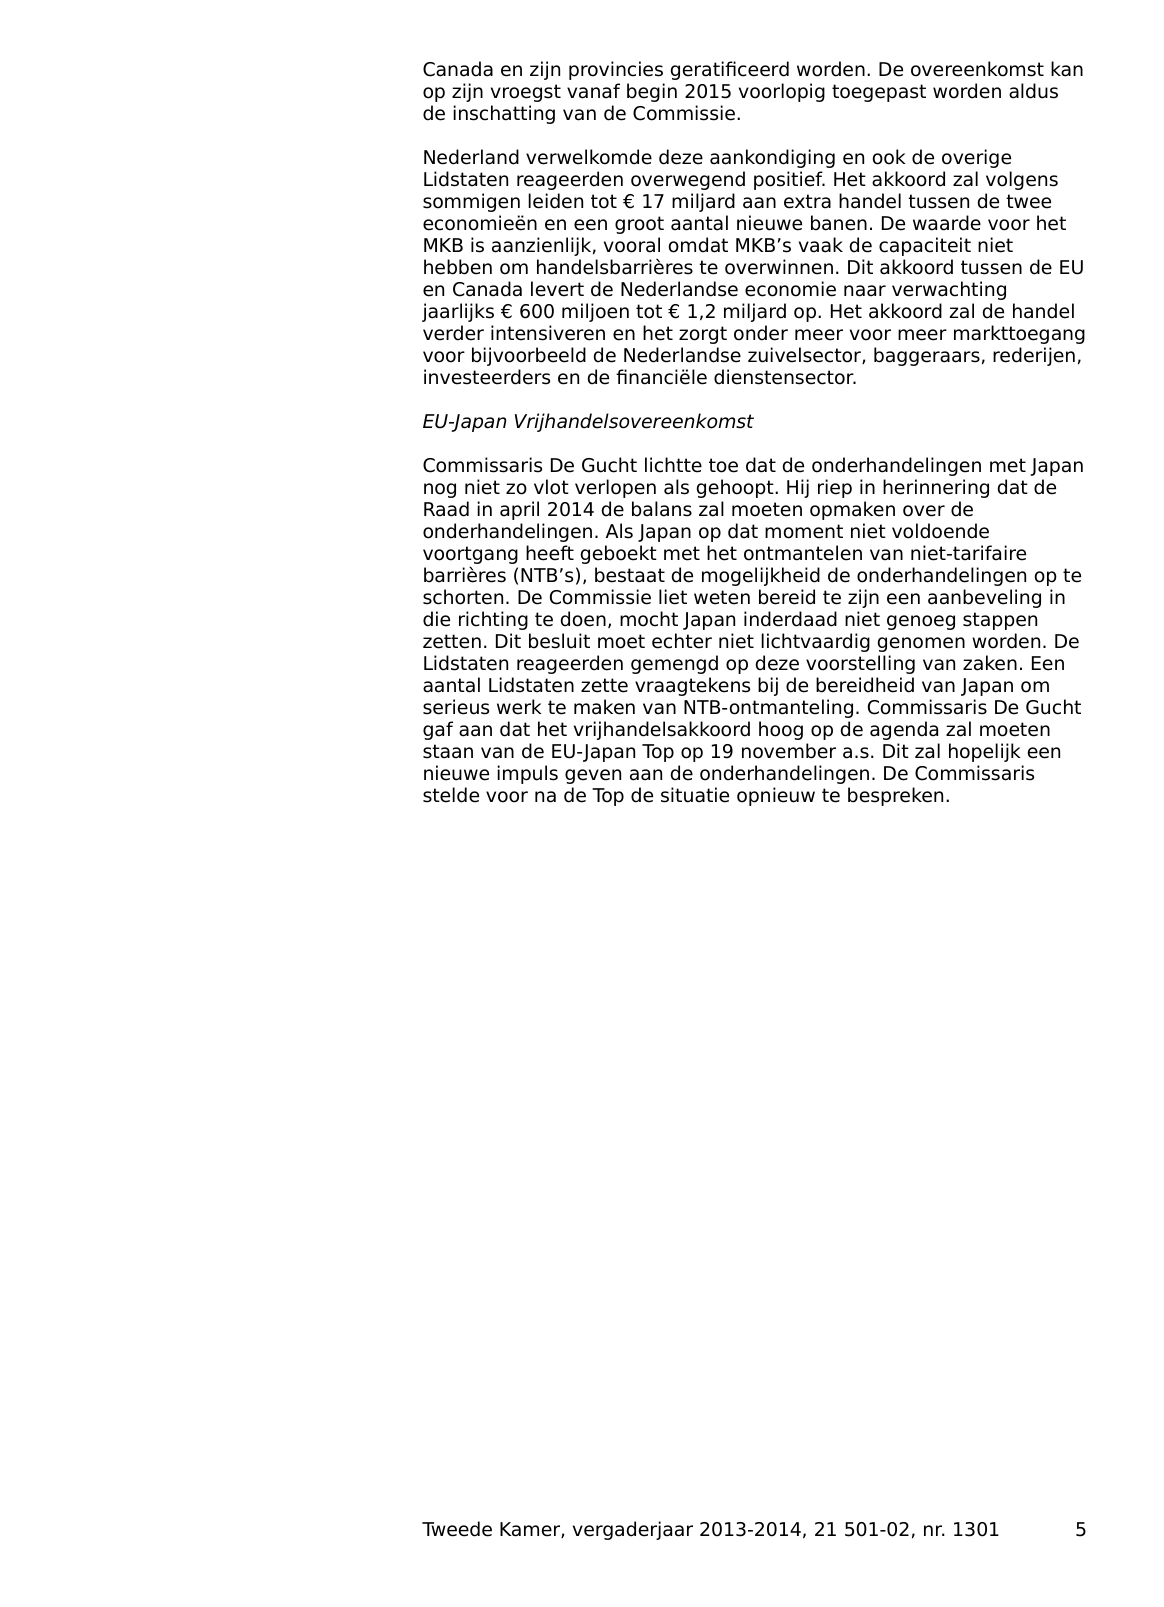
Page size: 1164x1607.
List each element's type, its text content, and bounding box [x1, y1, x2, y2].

text Nederland verwelkomde deze aankondiging en ook de overige Lidstaten reageerden overwegend positief. Het akkoord zal volgens sommigen leiden tot € 17 miljard aan extra handel tussen de twee economieën en een groot aantal nieuwe banen. De waarde voor het MKB is aanzienlijk, vooral omdat MKB’s vaak de capaciteit niet hebben om handelsbarrières te overwinnen. Dit akkoord tussen de EU en Canada levert de Nederlandse economie naar verwachting jaarlijks € 600 miljoen tot € 1,2 miljard op. Het akkoord zal de handel verder intensiveren en het zorgt onder meer voor meer markttoegang voor bijvoorbeeld de Nederlandse zuivelsector, baggeraars, rederijen, investeerders en de financiële dienstensector. [422, 147, 1087, 389]
text Canada en zijn provincies geratificeerd worden. De overeenkomst kan op zijn vroegst vanaf begin 2015 voorlopig toegepast worden aldus de inschatting van de Commissie. [422, 59, 1087, 125]
subtitle EU-Japan Vrijhandelsovereenkomst [422, 411, 1087, 433]
text Commissaris De Gucht lichtte toe dat de onderhandelingen met Japan nog niet zo vlot verlopen als gehoopt. Hij riep in herinnering dat de Raad in april 2014 de balans zal moeten opmaken over de onderhandelingen. Als Japan op dat moment niet voldoende voortgang heeft geboekt met het ontmantelen van niet-tarifaire barrières (NTB’s), bestaat de mogelijkheid de onderhandelingen op te schorten. De Commissie liet weten bereid te zijn een aanbeveling in die richting te doen, mocht Japan inderdaad niet genoeg stappen zetten. Dit besluit moet echter niet lichtvaardig genomen worden. De Lidstaten reageerden gemengd op deze voorstelling van zaken. Een aantal Lidstaten zette vraagtekens bij de bereidheid van Japan om serieus werk te maken van NTB-ontmanteling. Commissaris De Gucht gaf aan dat het vrijhandelsakkoord hoog op de agenda zal moeten staan van de EU-Japan Top op 19 november a.s. Dit zal hopelijk een nieuwe impuls geven aan de onderhandelingen. De Commissaris stelde voor na de Top de situatie opnieuw te bespreken. [422, 455, 1087, 807]
